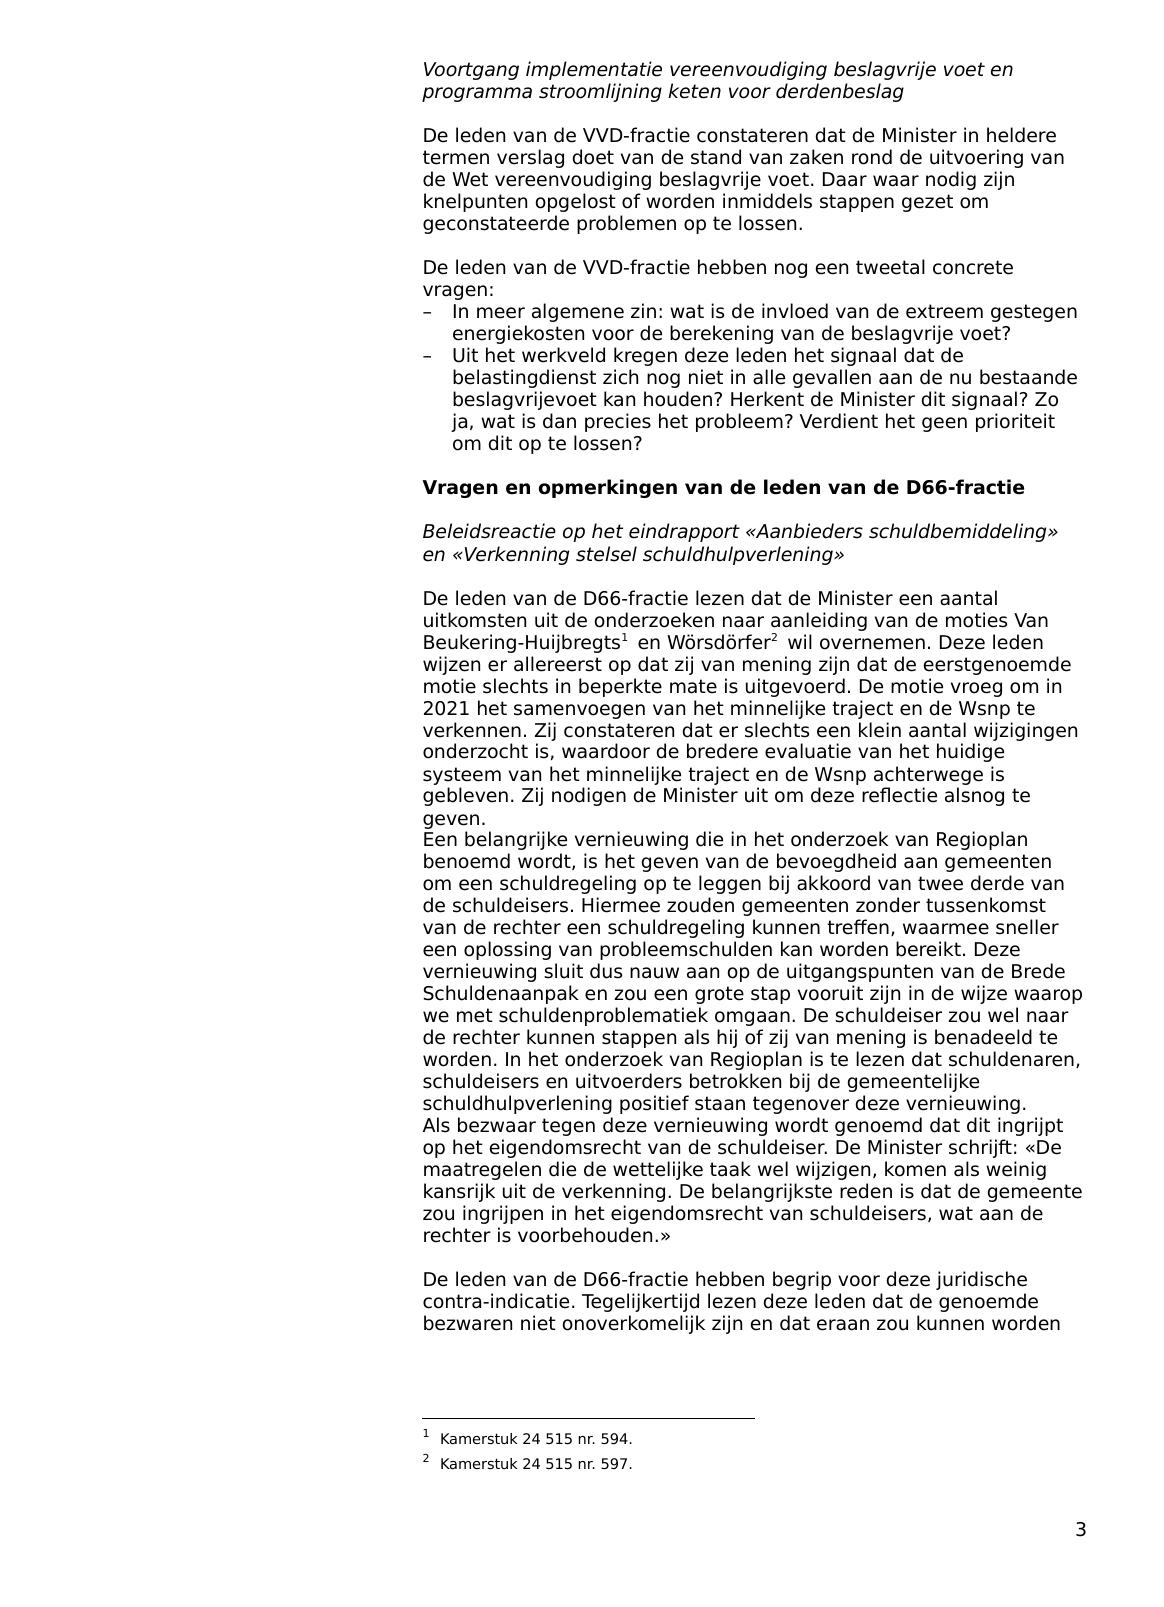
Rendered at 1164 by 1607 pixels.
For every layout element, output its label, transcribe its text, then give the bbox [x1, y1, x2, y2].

text Kamerstuk 24 515 nr. 594. [422, 1427, 1087, 1449]
text – Uit het werkveld kregen deze leden het signaal dat de belastingdienst zich nog niet in alle gevallen aan de nu bestaande beslagvrijevoet kan houden? Herkent de Minister dit signaal? Zo ja, wat is dan precies het probleem? Verdient het geen prioriteit om dit op te lossen? [422, 345, 1087, 455]
text – In meer algemene zin: wat is de invloed van de extreem gestegen energiekosten voor de berekening van de beslagvrije voet? [422, 301, 1087, 345]
subtitle Beleidsreactie op het eindrapport «Aanbieders schuldbemiddeling» en «Verkenning stelsel schuldhulpverlening» [422, 521, 1087, 565]
text Een belangrijke vernieuwing die in het onderzoek van Regioplan benoemd wordt, is het geven van de bevoegdheid aan gemeenten om een schuldregeling op te leggen bij akkoord van twee derde van de schuldeisers. Hiermee zouden gemeenten zonder tussenkomst van de rechter een schuldregeling kunnen treffen, waarmee sneller een oplossing van probleemschulden kan worden bereikt. Deze vernieuwing sluit dus nauw aan op de uitgangspunten van de Brede Schuldenaanpak en zou een grote stap vooruit zijn in de wijze waarop we met schuldenproblematiek omgaan. De schuldeiser zou wel naar de rechter kunnen stappen als hij of zij van mening is benadeeld te worden. In het onderzoek van Regioplan is te lezen dat schuldenaren, schuldeisers en uitvoerders betrokken bij de gemeentelijke schuldhulpverlening positief staan tegenover deze vernieuwing. [422, 829, 1087, 1115]
text Kamerstuk 24 515 nr. 597. [422, 1452, 1087, 1474]
text De leden van de D66-fractie lezen dat de Minister een aantal uitkomsten uit de onderzoeken naar aanleiding van de moties Van Beukering-Huijbregts en Wörsdörfer wil overnemen. Deze leden wijzen er allereerst op dat zij van mening zijn dat de eerstgenoemde motie slechts in beperkte mate is uitgevoerd. De motie vroeg om in 2021 het samenvoegen van het minnelijke traject en de Wsnp te verkennen. Zij constateren dat er slechts een klein aantal wijzigingen onderzocht is, waardoor de bredere evaluatie van het huidige systeem van het minnelijke traject en de Wsnp achterwege is gebleven. Zij nodigen de Minister uit om deze reflectie alsnog te geven. [422, 588, 1087, 829]
subtitle Voortgang implementatie vereenvoudiging beslagvrije voet en programma stroomlijning keten voor derdenbeslag [422, 59, 1087, 103]
text De leden van de VVD-fractie hebben nog een tweetal concrete vragen: [422, 257, 1087, 301]
text De leden van de VVD-fractie constateren dat de Minister in heldere termen verslag doet van de stand van zaken rond de uitvoering van de Wet vereenvoudiging beslagvrije voet. Daar waar nodig zijn knelpunten opgelost of worden inmiddels stappen gezet om geconstateerde problemen op te lossen. [422, 125, 1087, 235]
subtitle Vragen en opmerkingen van de leden van de D66-fractie [422, 477, 1087, 499]
text De leden van de D66-fractie hebben begrip voor deze juridische contra-indicatie. Tegelijkertijd lezen deze leden dat de genoemde bezwaren niet onoverkomelijk zijn en dat eraan zou kunnen worden [422, 1269, 1087, 1335]
text Als bezwaar tegen deze vernieuwing wordt genoemd dat dit ingrijpt op het eigendomsrecht van de schuldeiser. De Minister schrijft: «De maatregelen die de wettelijke taak wel wijzigen, komen als weinig kansrijk uit de verkenning. De belangrijkste reden is dat de gemeente zou ingrijpen in het eigendomsrecht van schuldeisers, wat aan de rechter is voorbehouden.» [422, 1115, 1087, 1247]
